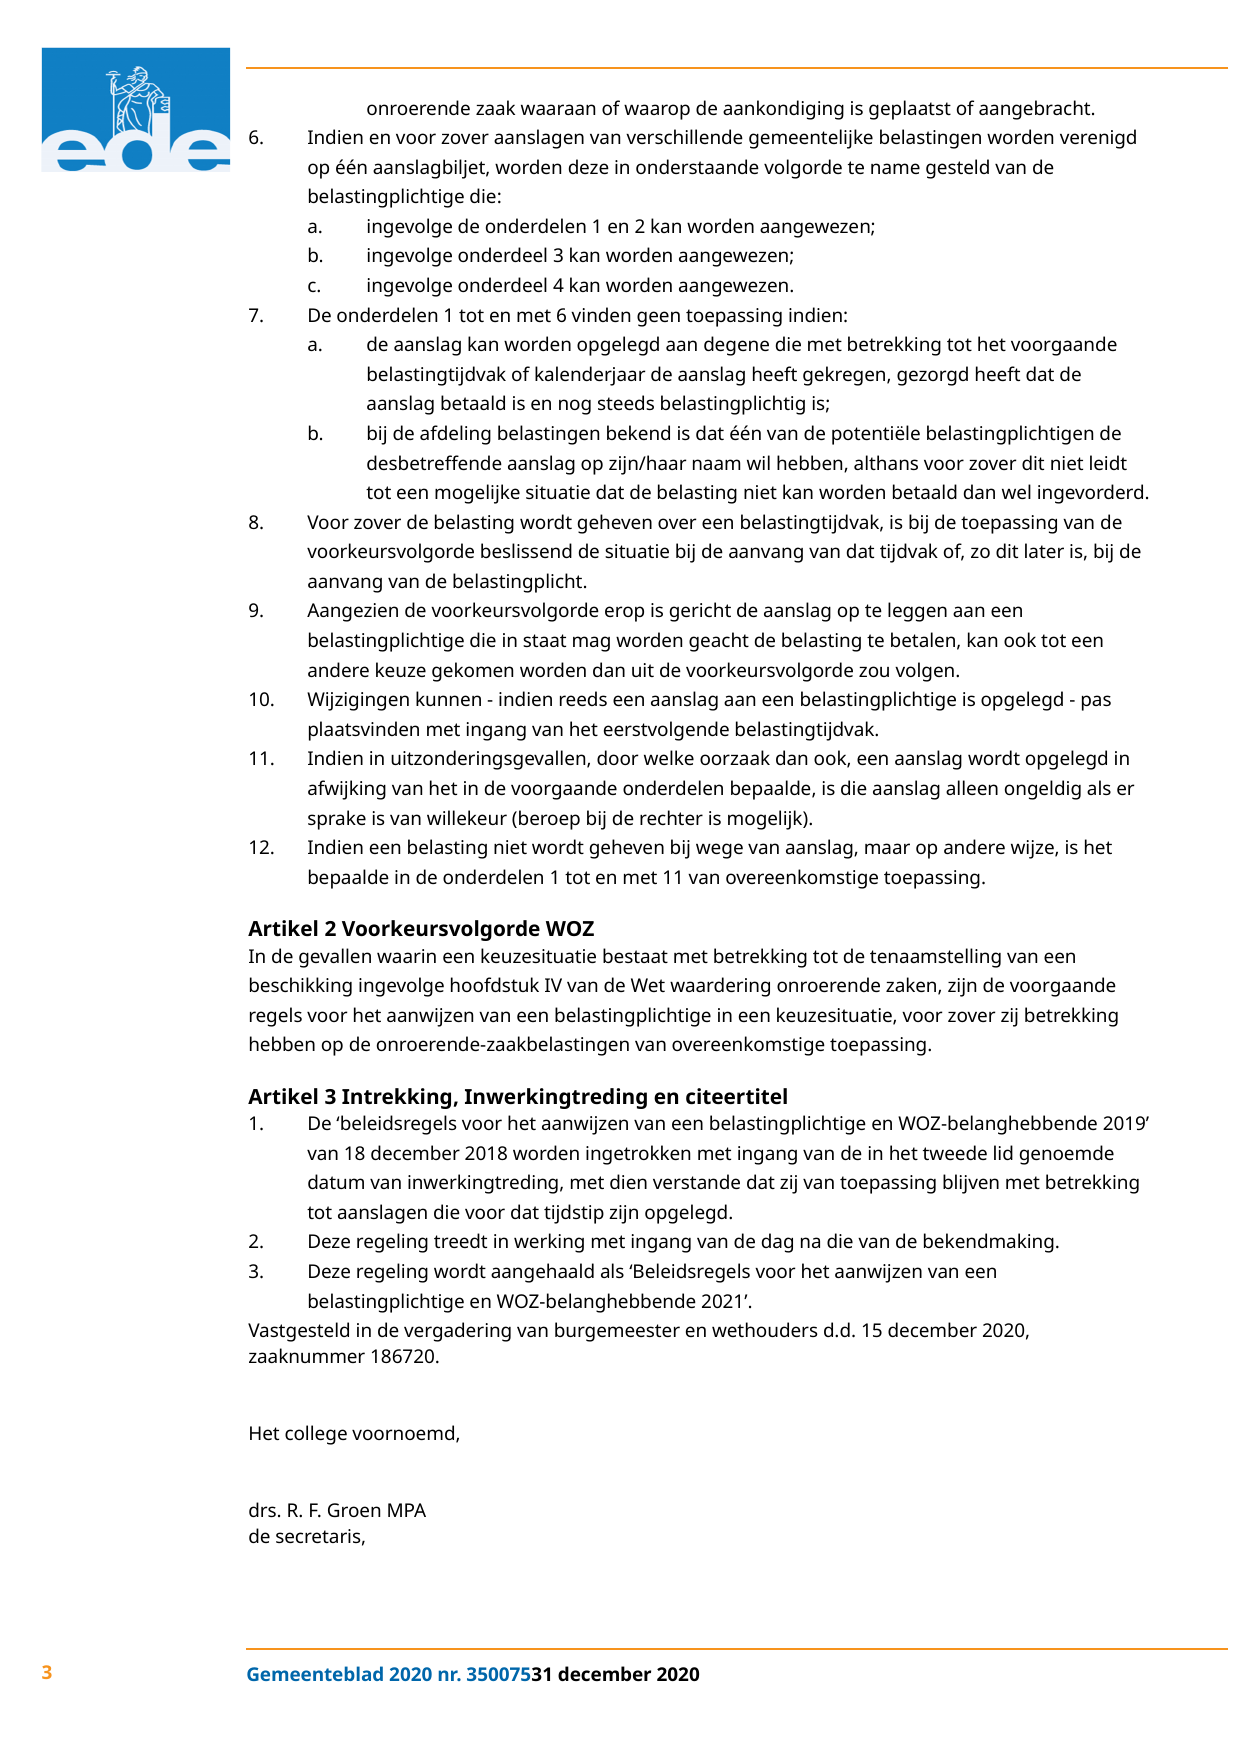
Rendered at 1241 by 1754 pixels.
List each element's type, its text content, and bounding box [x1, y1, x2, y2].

text In de gevallen waarin een keuzesituatie bestaat met betrekking tot de tenaamstelling van een beschikking ingevolge hoofdstuk IV van de Wet waardering onroerende zaken, zijn de voorgaande regels voor het aanwijzen van een belastingplichtige in een keuzesituatie, voor zover zij betrekking hebben op de onroerende-zaakbelastingen van overeenkomstige toepassing. [248, 943, 1152, 1057]
list Wijzigingen kunnen - indien reeds een aanslag aan een belastingplichtige is opgelegd - pas plaatsvinden met ingang van het eerstvolgende belastingtijdvak. [248, 686, 1152, 742]
list Indien in uitzonderingsgevallen, door welke oorzaak dan ook, een aanslag wordt opgelegd in afwijking van het in de voorgaande onderdelen bepaalde, is die aanslag alleen ongeldig als er sprake is van willekeur (beroep bij de rechter is mogelijk). [248, 746, 1152, 831]
picture [41, 47, 231, 172]
list ingevolge onderdeel 4 kan worden aangewezen. [307, 272, 1152, 298]
list De onderdelen 1 tot en met 6 vinden geen toepassing indien: [248, 302, 1152, 328]
list onroerende zaak waaraan of waarop de aankondiging is geplaatst of aangebracht. [307, 95, 1152, 121]
list Deze regeling wordt aangehaald als ‘Beleidsregels voor het aanwijzen van een belastingplichtige en WOZ-belanghebbende 2021’. [248, 1258, 1152, 1314]
list De ‘beleidsregels voor het aanwijzen van een belastingplichtige en WOZ-belanghebbende 2019’ van 18 december 2018 worden ingetrokken met ingang van de in het tweede lid genoemde datum van inwerkingtreding, met dien verstande dat zij van toepassing blijven met betrekking tot aanslagen die voor dat tijdstip zijn opgelegd. [248, 1110, 1152, 1225]
list Indien een belasting niet wordt geheven bij wege van aanslag, maar op andere wijze, is het bepaalde in de onderdelen 1 tot en met 11 van overeenkomstige toepassing. [248, 834, 1152, 890]
list de aanslag kan worden opgelegd aan degene die met betrekking tot het voorgaande belastingtijdvak of kalenderjaar de aanslag heeft gekregen, gezorgd heeft dat de aanslag betaald is en nog steeds belastingplichtig is; [307, 331, 1152, 416]
text Artikel 2 Voorkeursvolgorde WOZ [248, 914, 1152, 943]
list bij de afdeling belastingen bekend is dat één van de potentiële belastingplichtigen de desbetreffende aanslag op zijn/haar naam wil hebben, althans voor zover dit niet leidt tot een mogelijke situatie dat de belasting niet kan worden betaald dan wel ingevorderd. [307, 420, 1152, 505]
list ingevolge de onderdelen 1 en 2 kan worden aangewezen; [307, 213, 1152, 239]
list Aangezien de voorkeursvolgorde erop is gericht de aanslag op te leggen aan een belastingplichtige die in staat mag worden geacht de belasting te betalen, kan ook tot een andere keuze gekomen worden dan uit de voorkeursvolgorde zou volgen. [248, 598, 1152, 683]
text Het college voornoemd, [248, 1420, 1152, 1446]
list Voor zover de belasting wordt geheven over een belastingtijdvak, is bij de toepassing van de voorkeursvolgorde beslissend de situatie bij de aanvang van dat tijdvak of, zo dit later is, bij de aanvang van de belastingplicht. [248, 509, 1152, 594]
list Indien en voor zover aanslagen van verschillende gemeentelijke belastingen worden verenigd op één aanslagbiljet, worden deze in onderstaande volgorde te name gesteld van de belastingplichtige die: [248, 124, 1152, 209]
text de secretaris, [248, 1523, 1152, 1549]
text Artikel 3 Intrekking, Inwerkingtreding en citeertitel [248, 1082, 1152, 1110]
text drs. R. F. Groen MPA [248, 1498, 1152, 1523]
list ingevolge onderdeel 3 kan worden aangewezen; [307, 243, 1152, 268]
text Vastgesteld in de vergadering van burgemeester en wethouders d.d. 15 december 2020, zaaknummer 186720. [248, 1317, 1152, 1369]
list Deze regeling treedt in werking met ingang van de dag na die van de bekendmaking. [248, 1229, 1152, 1254]
